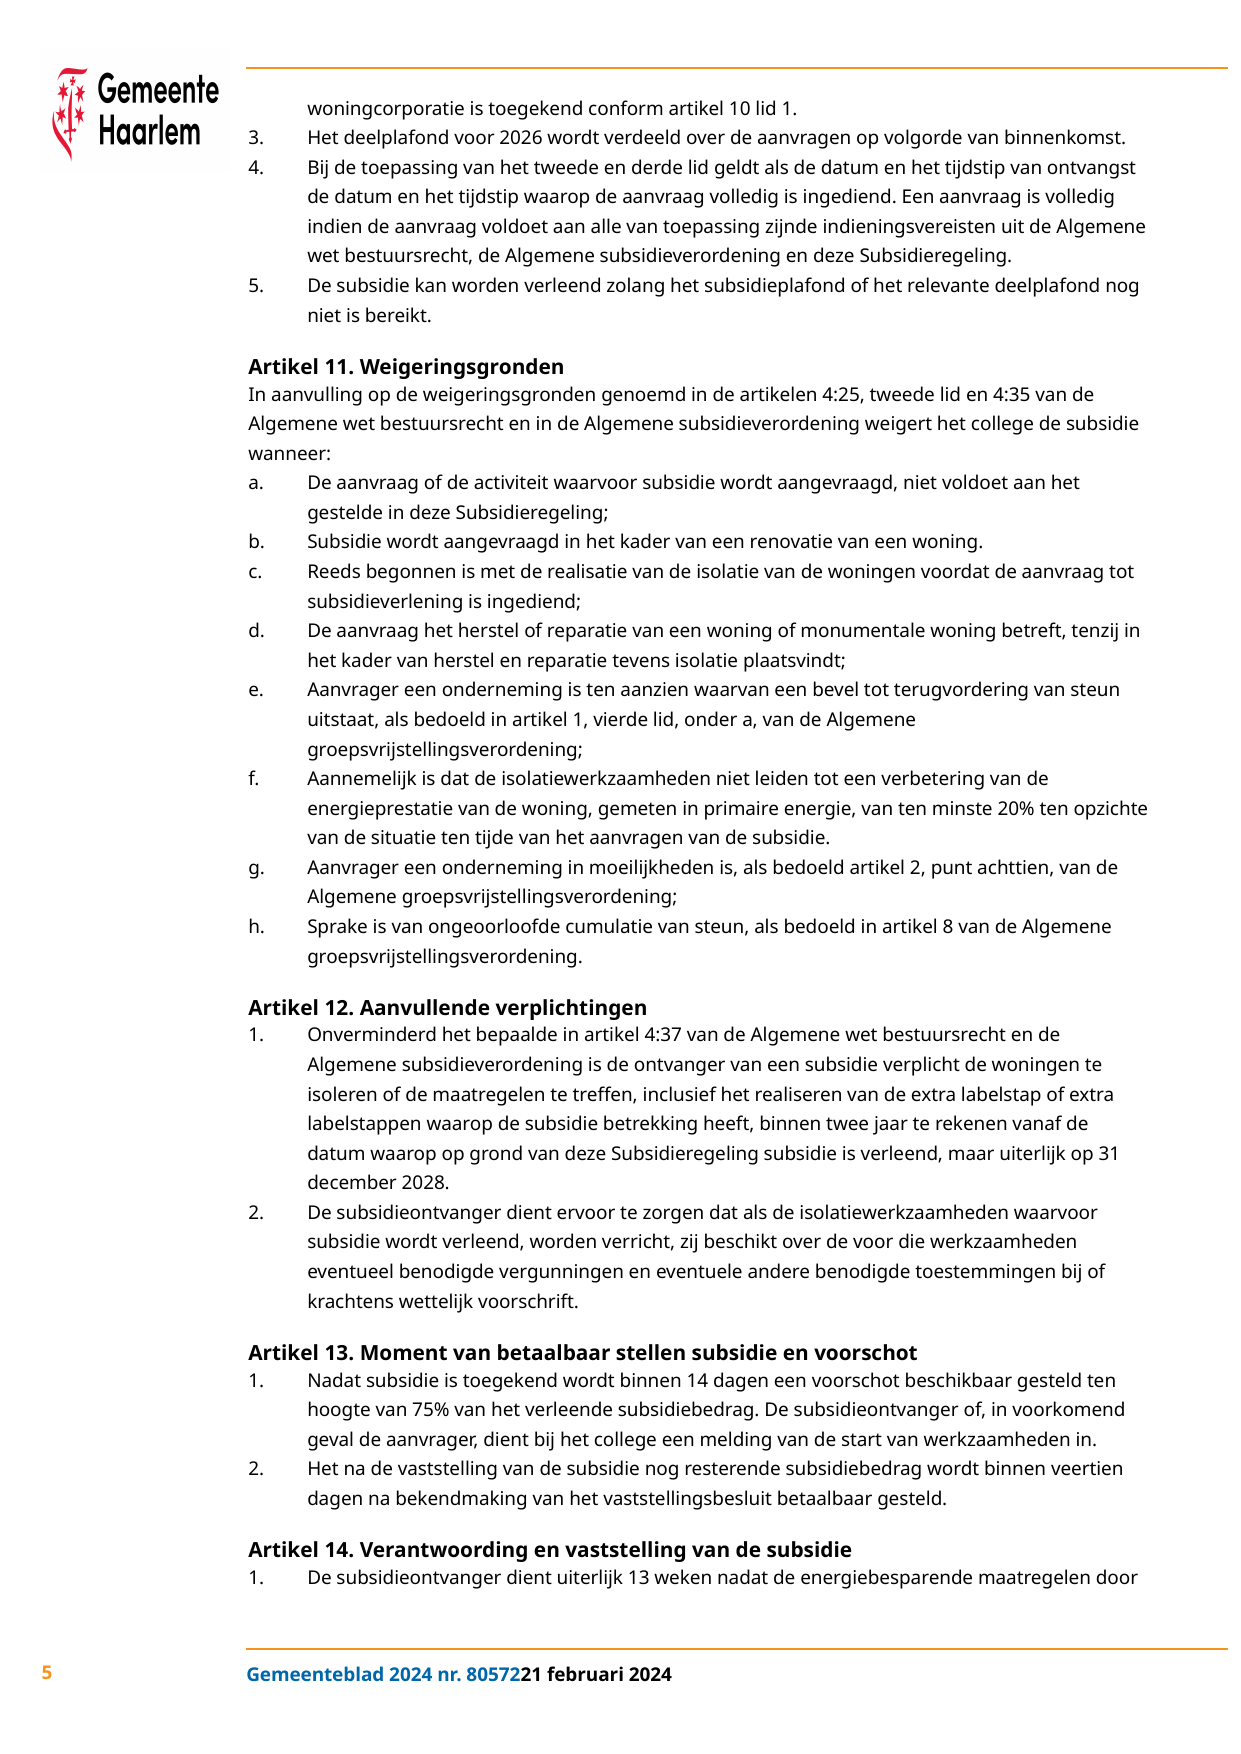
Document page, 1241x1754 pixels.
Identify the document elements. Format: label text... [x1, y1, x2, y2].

list Aanvrager een onderneming is ten aanzien waarvan een bevel tot terugvordering van steun uitstaat, als bedoeld in artikel 1, vierde lid, onder a, van de Algemene groepsvrijstellingsverordening; [248, 677, 1152, 761]
list De aanvraag of de activiteit waarvoor subsidie wordt aangevraagd, niet voldoet aan het gestelde in deze Subsidieregeling; [248, 469, 1152, 525]
text Artikel 13. Moment van betaalbaar stellen subsidie en voorschot [248, 1338, 1152, 1367]
text Artikel 12. Aanvullende verplichtingen [248, 993, 1152, 1022]
list Onverminderd het bepaalde in artikel 4:37 van de Algemene wet bestuursrecht en de Algemene subsidieverordening is de ontvanger van een subsidie verplicht de woningen te isoleren of de maatregelen te treffen, inclusief het realiseren van de extra labelstap of extra labelstappen waarop de subsidie betrekking heeft, binnen twee jaar te rekenen vanaf de datum waarop op grond van deze Subsidieregeling subsidie is verleend, maar uiterlijk op 31 december 2028. [248, 1022, 1152, 1195]
picture [41, 47, 231, 172]
text Artikel 14. Verantwoording en vaststelling van de subsidie [248, 1536, 1152, 1564]
list De subsidie kan worden verleend zolang het subsidieplafond of het relevante deelplafond nog niet is bereikt. [248, 272, 1152, 328]
text In aanvulling op de weigeringsgronden genoemd in de artikelen 4:25, tweede lid en 4:35 van de Algemene wet bestuursrecht en in de Algemene subsidieverordening weigert het college de subsidie wanneer: [248, 381, 1152, 466]
list Sprake is van ongeoorloofde cumulatie van steun, als bedoeld in artikel 8 van de Algemene groepsvrijstellingsverordening. [248, 913, 1152, 968]
list Bij de toepassing van het tweede en derde lid geldt als de datum en het tijdstip van ontvangst de datum en het tijdstip waarop de aanvraag volledig is ingediend. Een aanvraag is volledig indien de aanvraag voldoet aan alle van toepassing zijnde indieningsvereisten uit de Algemene wet bestuursrecht, de Algemene subsidieverordening en deze Subsidieregeling. [248, 154, 1152, 268]
list Het deelplafond voor 2026 wordt verdeeld over de aanvragen op volgorde van binnenkomst. [248, 124, 1152, 150]
list Aannemelijk is dat de isolatiewerkzaamheden niet leiden tot een verbetering van de energieprestatie van de woning, gemeten in primaire energie, van ten minste 20% ten opzichte van de situatie ten tijde van het aanvragen van de subsidie. [248, 765, 1152, 850]
list Het na de vaststelling van de subsidie nog resterende subsidiebedrag wordt binnen veertien dagen na bekendmaking van het vaststellingsbesluit betaalbaar gesteld. [248, 1456, 1152, 1511]
list De aanvraag het herstel of reparatie van een woning of monumentale woning betreft, tenzij in het kader van herstel en reparatie tevens isolatie plaatsvindt; [248, 617, 1152, 673]
list De subsidieontvanger dient uiterlijk 13 weken nadat de energiebesparende maatregelen door [248, 1564, 1152, 1590]
list Aanvrager een onderneming in moeilijkheden is, als bedoeld artikel 2, punt achttien, van de Algemene groepsvrijstellingsverordening; [248, 854, 1152, 909]
list De subsidieontvanger dient ervoor te zorgen dat als de isolatiewerkzaamheden waarvoor subsidie wordt verleend, worden verricht, zij beschikt over de voor die werkzaamheden eventueel benodigde vergunningen en eventuele andere benodigde toestemmingen bij of krachtens wettelijk voorschrift. [248, 1199, 1152, 1314]
list woningcorporatie is toegekend conform artikel 10 lid 1. [248, 95, 1152, 121]
list Reeds begonnen is met de realisatie van de isolatie van de woningen voordat de aanvraag tot subsidieverlening is ingediend; [248, 558, 1152, 613]
list Nadat subsidie is toegekend wordt binnen 14 dagen een voorschot beschikbaar gesteld ten hoogte van 75% van het verleende subsidiebedrag. De subsidieontvanger of, in voorkomend geval de aanvrager, dient bij het college een melding van de start van werkzaamheden in. [248, 1367, 1152, 1452]
text Artikel 11. Weigeringsgronden [248, 352, 1152, 381]
list Subsidie wordt aangevraagd in het kader van een renovatie van een woning. [248, 529, 1152, 554]
